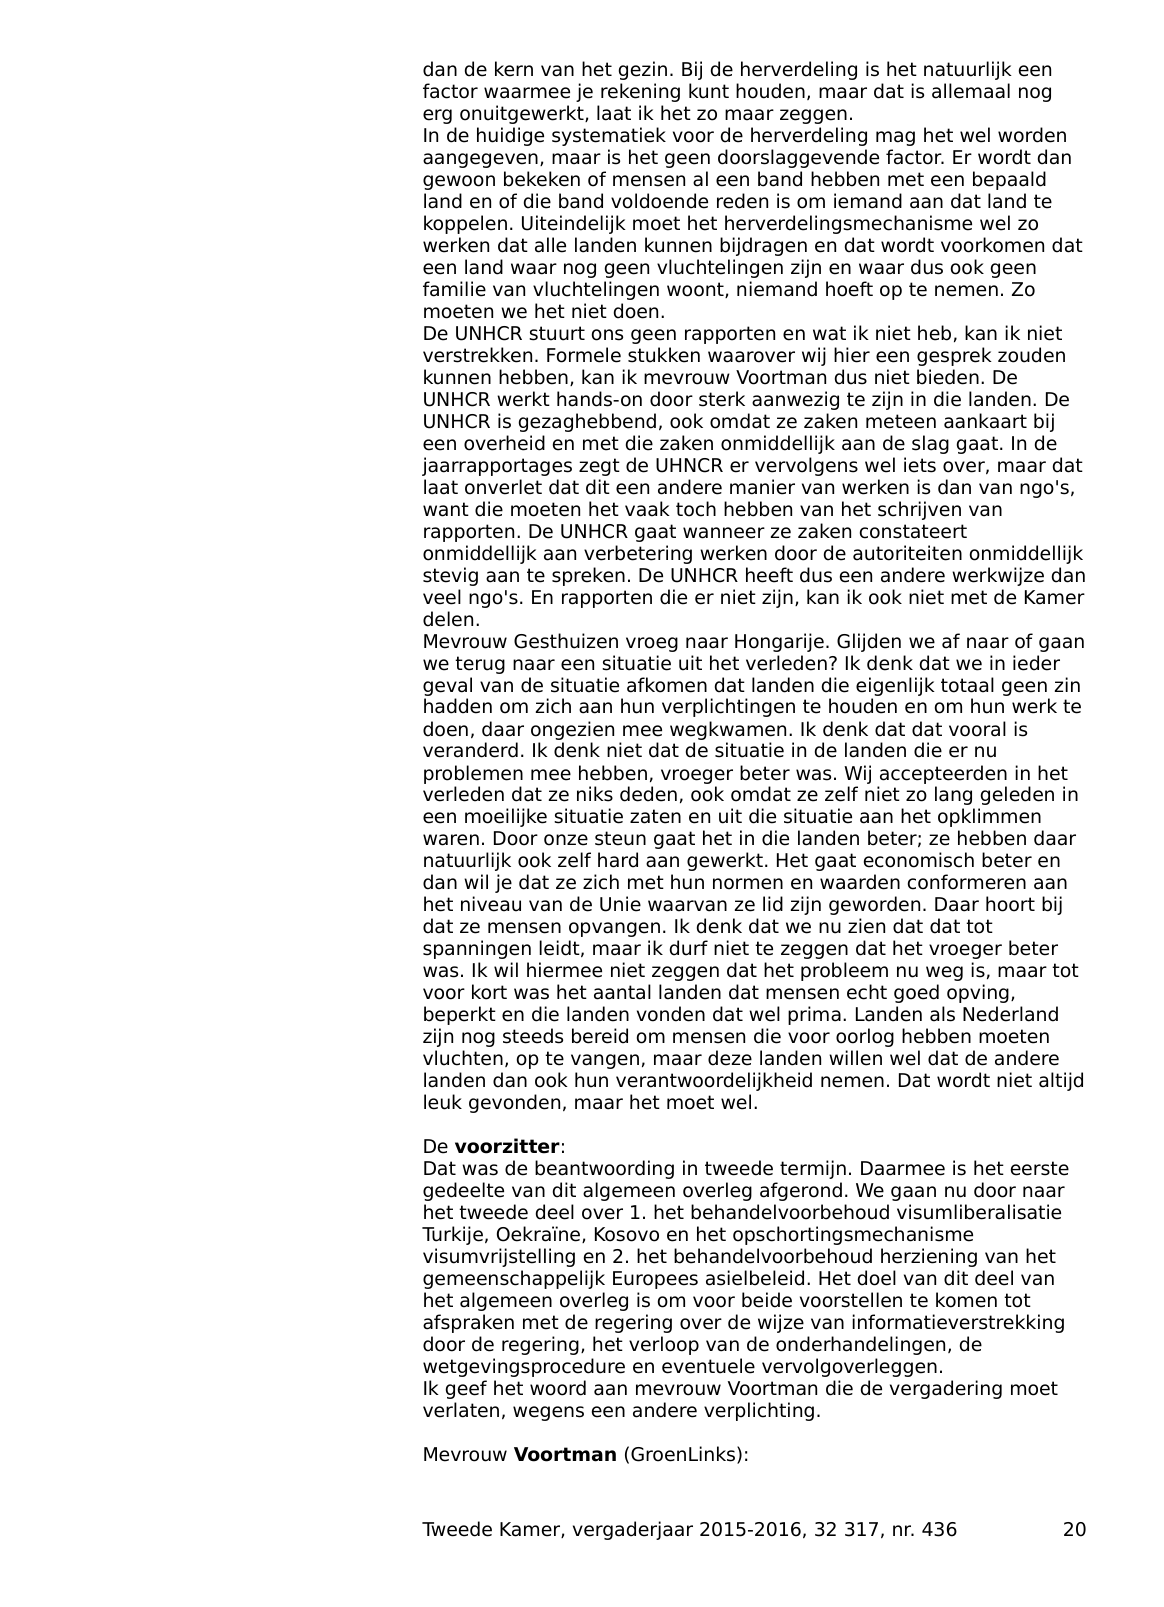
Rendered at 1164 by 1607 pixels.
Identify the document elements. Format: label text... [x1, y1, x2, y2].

text Mevrouw Gesthuizen vroeg naar Hongarije. Glijden we af naar of gaan we terug naar een situatie uit het verleden? Ik denk dat we in ieder geval van de situatie afkomen dat landen die eigenlijk totaal geen zin hadden om zich aan hun verplichtingen te houden en om hun werk te doen, daar ongezien mee wegkwamen. Ik denk dat dat vooral is veranderd. Ik denk niet dat de situatie in de landen die er nu problemen mee hebben, vroeger beter was. Wij accepteerden in het verleden dat ze niks deden, ook omdat ze zelf niet zo lang geleden in een moeilijke situatie zaten en uit die situatie aan het opklimmen waren. Door onze steun gaat het in die landen beter; ze hebben daar natuurlijk ook zelf hard aan gewerkt. Het gaat economisch beter en dan wil je dat ze zich met hun normen en waarden conformeren aan het niveau van de Unie waarvan ze lid zijn geworden. Daar hoort bij dat ze mensen opvangen. Ik denk dat we nu zien dat dat tot spanningen leidt, maar ik durf niet te zeggen dat het vroeger beter was. Ik wil hiermee niet zeggen dat het probleem nu weg is, maar tot voor kort was het aantal landen dat mensen echt goed opving, beperkt en die landen vonden dat wel prima. Landen als Nederland zijn nog steeds bereid om mensen die voor oorlog hebben moeten vluchten, op te vangen, maar deze landen willen wel dat de andere landen dan ook hun verantwoordelijkheid nemen. Dat wordt niet altijd leuk gevonden, maar het moet wel. [422, 631, 1087, 1114]
text Ik geef het woord aan mevrouw Voortman die de vergadering moet verlaten, wegens een andere verplichting. [422, 1378, 1087, 1422]
text De voorzitter: [422, 1136, 1087, 1158]
text Mevrouw Voortman (GroenLinks): [422, 1444, 1087, 1466]
text De UNHCR stuurt ons geen rapporten en wat ik niet heb, kan ik niet verstrekken. Formele stukken waarover wij hier een gesprek zouden kunnen hebben, kan ik mevrouw Voortman dus niet bieden. De UNHCR werkt hands-on door sterk aanwezig te zijn in die landen. De UNHCR is gezaghebbend, ook omdat ze zaken meteen aankaart bij een overheid en met die zaken onmiddellijk aan de slag gaat. In de jaarrapportages zegt de UHNCR er vervolgens wel iets over, maar dat laat onverlet dat dit een andere manier van werken is dan van ngo's, want die moeten het vaak toch hebben van het schrijven van rapporten. De UNHCR gaat wanneer ze zaken constateert onmiddellijk aan verbetering werken door de autoriteiten onmiddellijk stevig aan te spreken. De UNHCR heeft dus een andere werkwijze dan veel ngo's. En rapporten die er niet zijn, kan ik ook niet met de Kamer delen. [422, 323, 1087, 631]
text Dat was de beantwoording in tweede termijn. Daarmee is het eerste gedeelte van dit algemeen overleg afgerond. We gaan nu door naar het tweede deel over 1. het behandelvoorbehoud visumliberalisatie Turkije, Oekraïne, Kosovo en het opschortingsmechanisme visumvrijstelling en 2. het behandelvoorbehoud herziening van het gemeenschappelijk Europees asielbeleid. Het doel van dit deel van het algemeen overleg is om voor beide voorstellen te komen tot afspraken met de regering over de wijze van informatieverstrekking door de regering, het verloop van de onderhandelingen, de wetgevingsprocedure en eventuele vervolgoverleggen. [422, 1158, 1087, 1378]
text dan de kern van het gezin. Bij de herverdeling is het natuurlijk een factor waarmee je rekening kunt houden, maar dat is allemaal nog erg onuitgewerkt, laat ik het zo maar zeggen. [422, 59, 1087, 125]
text In de huidige systematiek voor de herverdeling mag het wel worden aangegeven, maar is het geen doorslaggevende factor. Er wordt dan gewoon bekeken of mensen al een band hebben met een bepaald land en of die band voldoende reden is om iemand aan dat land te koppelen. Uiteindelijk moet het herverdelingsmechanisme wel zo werken dat alle landen kunnen bijdragen en dat wordt voorkomen dat een land waar nog geen vluchtelingen zijn en waar dus ook geen familie van vluchtelingen woont, niemand hoeft op te nemen. Zo moeten we het niet doen. [422, 125, 1087, 323]
